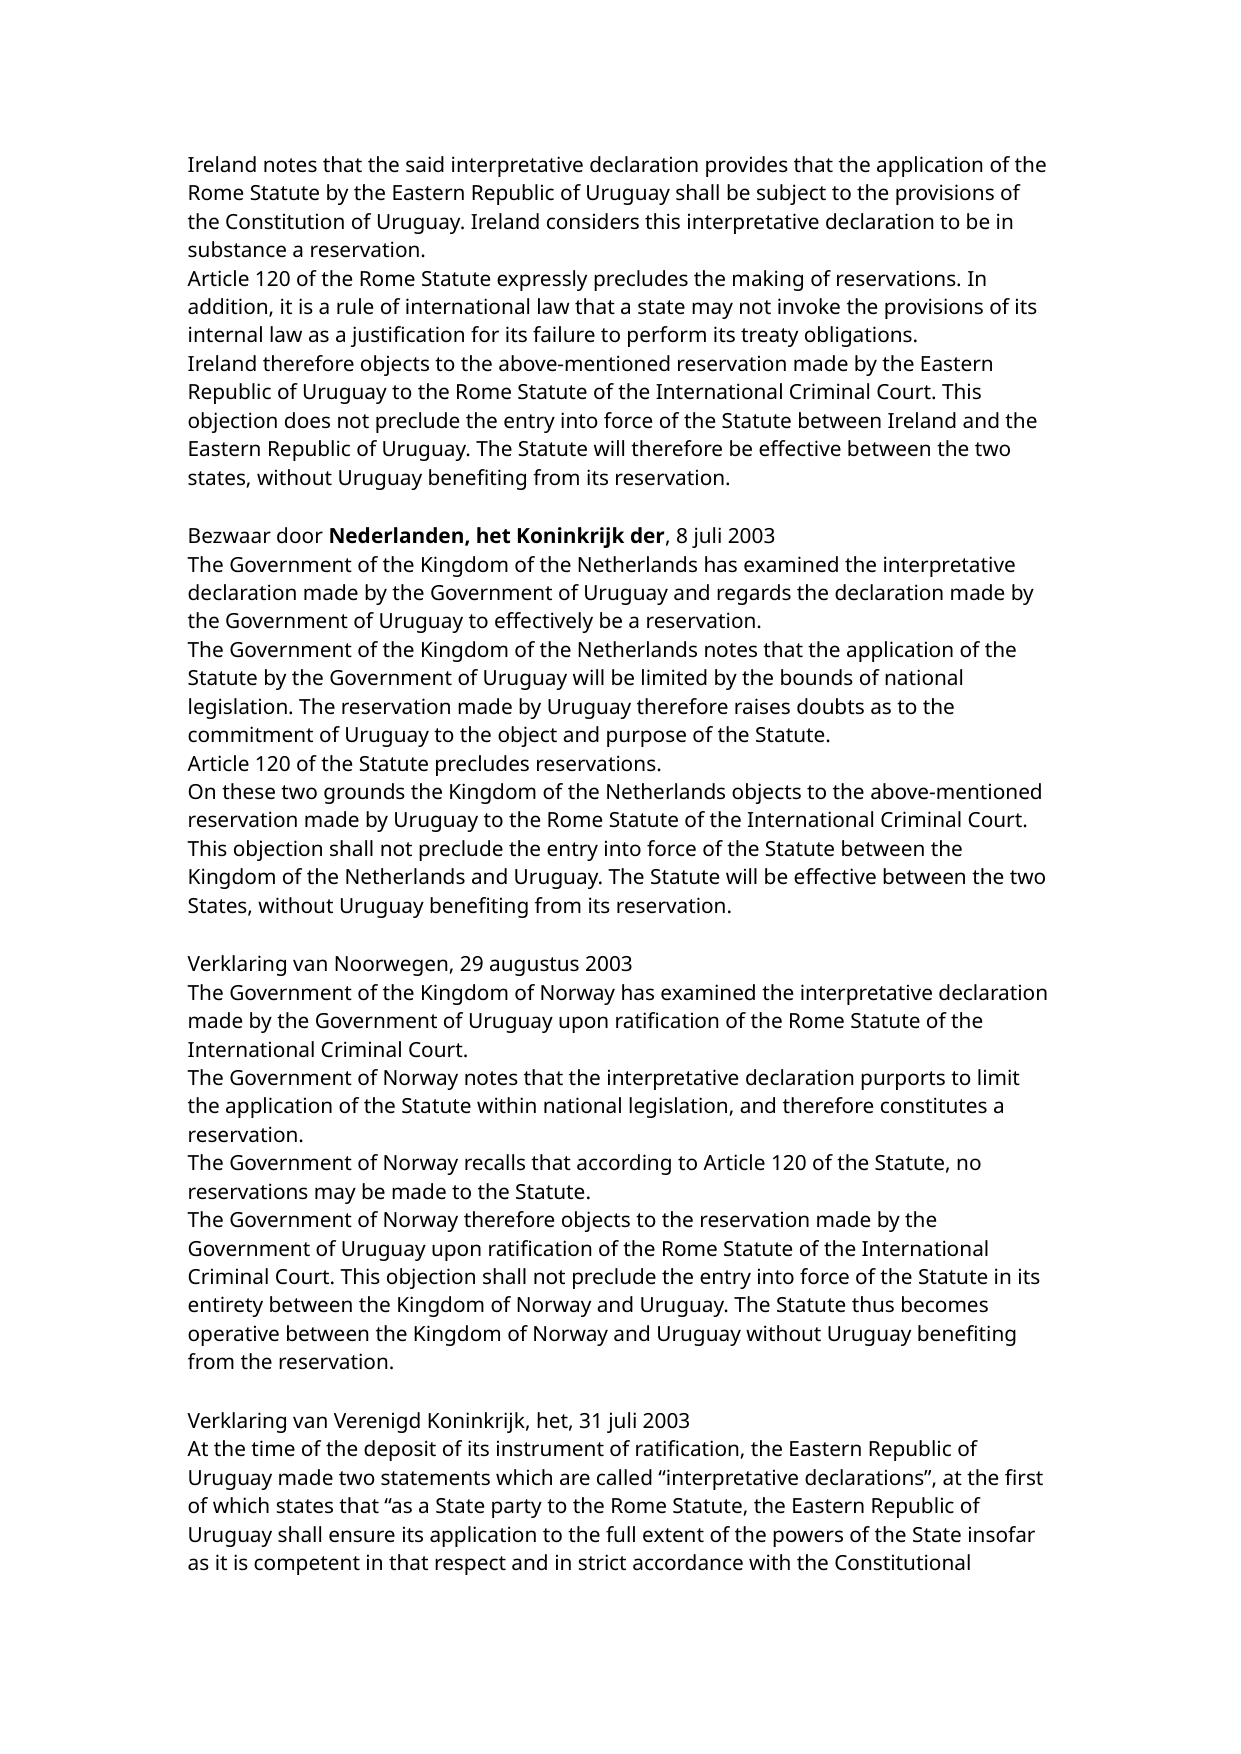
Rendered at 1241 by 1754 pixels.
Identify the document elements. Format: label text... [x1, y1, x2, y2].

text Article 120 of the Rome Statute expressly precludes the making of reservations. In addition, it is a rule of international law that a state may not invoke the provisions of its internal law as a justification for its failure to perform its treaty obligations. [187, 264, 1053, 349]
text At the time of the deposit of its instrument of ratification, the Eastern Republic of Uruguay made two statements which are called “interpretative declarations”, at the first of which states that “as a State party to the Rome Statute, the Eastern Republic of Uruguay shall ensure its application to the full extent of the powers of the State insofar as it is competent in that respect and in strict accordance with the Constitutional [187, 1434, 1053, 1577]
text Verklaring van Noorwegen, 29 augustus 2003 [187, 949, 1053, 978]
text Ireland therefore objects to the above-mentioned reservation made by the Eastern Republic of Uruguay to the Rome Statute of the International Criminal Court. This objection does not preclude the entry into force of the Statute between Ireland and the Eastern Republic of Uruguay. The Statute will therefore be effective between the two states, without Uruguay benefiting from its reservation. [187, 349, 1053, 491]
text The Government of the Kingdom of the Netherlands notes that the application of the Statute by the Government of Uruguay will be limited by the bounds of national legislation. The reservation made by Uruguay therefore raises doubts as to the commitment of Uruguay to the object and purpose of the Statute. [187, 635, 1053, 749]
text The Government of the Kingdom of the Netherlands has examined the interpretative declaration made by the Government of Uruguay and regards the declaration made by the Government of Uruguay to effectively be a reservation. [187, 550, 1053, 635]
text Verklaring van Verenigd Koninkrijk, het, 31 juli 2003 [187, 1406, 1053, 1434]
text Ireland notes that the said interpretative declaration provides that the application of the Rome Statute by the Eastern Republic of Uruguay shall be subject to the provisions of the Constitution of Uruguay. Ireland considers this interpretative declaration to be in substance a reservation. [187, 150, 1053, 264]
text The Government of Norway recalls that according to Article 120 of the Statute, no reservations may be made to the Statute. [187, 1148, 1053, 1205]
text The Government of Norway notes that the interpretative declaration purports to limit the application of the Statute within national legislation, and therefore constitutes a reservation. [187, 1063, 1053, 1148]
text Article 120 of the Statute precludes reservations. [187, 749, 1053, 777]
text The Government of the Kingdom of Norway has examined the interpretative declaration made by the Government of Uruguay upon ratification of the Rome Statute of the International Criminal Court. [187, 978, 1053, 1063]
text Bezwaar door Nederlanden, het Koninkrijk der, 8 juli 2003 [187, 521, 1053, 550]
text This objection shall not preclude the entry into force of the Statute between the Kingdom of the Netherlands and Uruguay. The Statute will be effective between the two States, without Uruguay benefiting from its reservation. [187, 834, 1053, 919]
text On these two grounds the Kingdom of the Netherlands objects to the above-mentioned reservation made by Uruguay to the Rome Statute of the International Criminal Court. [187, 777, 1053, 834]
text The Government of Norway therefore objects to the reservation made by the Government of Uruguay upon ratification of the Rome Statute of the International Criminal Court. This objection shall not preclude the entry into force of the Statute in its entirety between the Kingdom of Norway and Uruguay. The Statute thus becomes operative between the Kingdom of Norway and Uruguay without Uruguay benefiting from the reservation. [187, 1205, 1053, 1376]
